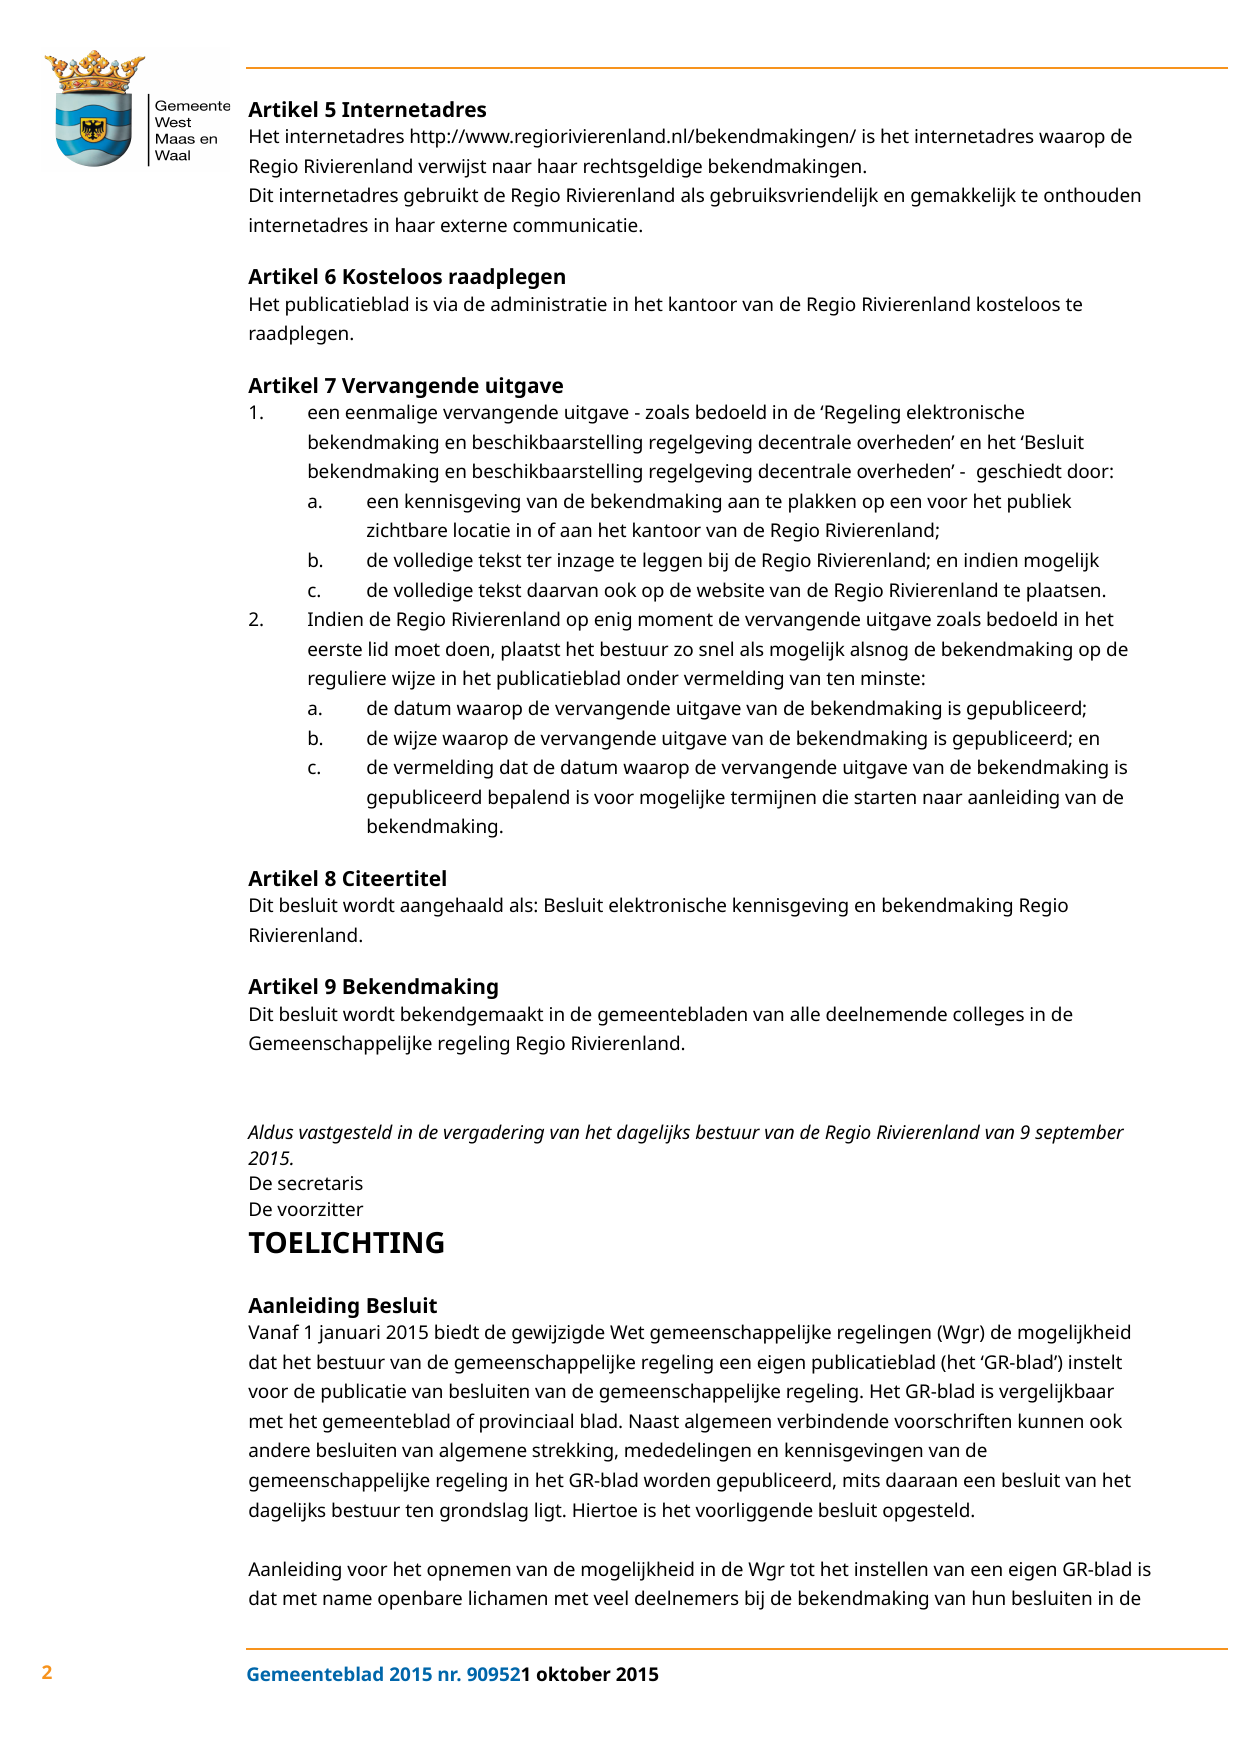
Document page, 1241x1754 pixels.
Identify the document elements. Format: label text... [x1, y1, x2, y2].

text Dit internetadres gebruikt de Regio Rivierenland als gebruiksvriendelijk en gemakkelijk te onthouden internetadres in haar externe communicatie. [248, 182, 1152, 238]
text De voorzitter [248, 1196, 1152, 1222]
list de volledige tekst daarvan ook op de website van de Regio Rivierenland te plaatsen. [307, 577, 1152, 602]
text Artikel 5 Internetadres [248, 95, 1152, 123]
list de volledige tekst ter inzage te leggen bij de Regio Rivierenland; en indien mogelijk [307, 547, 1152, 573]
picture [41, 47, 231, 172]
list een eenmalige vervangende uitgave - zoals bedoeld in de ‘Regeling elektronische bekendmaking en beschikbaarstelling regelgeving decentrale overheden’ en het ‘Besluit bekendmaking en beschikbaarstelling regelgeving decentrale overheden’ - geschiedt door: [248, 399, 1152, 484]
text Dit besluit wordt bekendgemaakt in de gemeentebladen van alle deelnemende colleges in de Gemeenschappelijke regeling Regio Rivierenland. [248, 1001, 1152, 1056]
text Artikel 8 Citeertitel [248, 864, 1152, 892]
text Artikel 6 Kosteloos raadplegen [248, 262, 1152, 291]
text Artikel 9 Bekendmaking [248, 972, 1152, 1001]
list de datum waarop de vervangende uitgave van de bekendmaking is gepubliceerd; [307, 695, 1152, 721]
text De secretaris [248, 1171, 1152, 1196]
text Aanleiding Besluit [248, 1291, 1152, 1319]
text Vanaf 1 januari 2015 biedt de gewijzigde Wet gemeenschappelijke regelingen (Wgr) de mogelijkheid dat het bestuur van de gemeenschappelijke regeling een eigen publicatieblad (het ‘GR-blad’) instelt voor de publicatie van besluiten van de gemeenschappelijke regeling. Het GR-blad is vergelijkbaar met het gemeenteblad of provinciaal blad. Naast algemeen verbindende voorschriften kunnen ook andere besluiten van algemene strekking, mededelingen en kennisgevingen van de gemeenschappelijke regeling in het GR-blad worden gepubliceerd, mits daaraan een besluit van het dagelijks bestuur ten grondslag ligt. Hiertoe is het voorliggende besluit opgesteld. [248, 1319, 1152, 1522]
list een kennisgeving van de bekendmaking aan te plakken op een voor het publiek zichtbare locatie in of aan het kantoor van de Regio Rivierenland; [307, 488, 1152, 543]
list de vermelding dat de datum waarop de vervangende uitgave van de bekendmaking is gepubliceerd bepalend is voor mogelijke termijnen die starten naar aanleiding van de bekendmaking. [307, 754, 1152, 839]
text Aldus vastgesteld in de vergadering van het dagelijks bestuur van de Regio Rivierenland van 9 september 2015. [248, 1119, 1152, 1171]
text Artikel 7 Vervangende uitgave [248, 371, 1152, 399]
text Het publicatieblad is via de administratie in het kantoor van de Regio Rivierenland kosteloos te raadplegen. [248, 291, 1152, 346]
text Dit besluit wordt aangehaald als: Besluit elektronische kennisgeving en bekendmaking Regio Rivierenland. [248, 892, 1152, 948]
text Het internetadres http://www.regiorivierenland.nl/bekendmakingen/ is het internetadres waarop de Regio Rivierenland verwijst naar haar rechtsgeldige bekendmakingen. [248, 123, 1152, 178]
text Aanleiding voor het opnemen van de mogelijkheid in de Wgr tot het instellen van een eigen GR-blad is dat met name openbare lichamen met veel deelnemers bij de bekendmaking van hun besluiten in de [248, 1556, 1152, 1611]
list de wijze waarop de vervangende uitgave van de bekendmaking is gepubliceerd; en [307, 725, 1152, 750]
text TOELICHTING [248, 1222, 1152, 1262]
list Indien de Regio Rivierenland op enig moment de vervangende uitgave zoals bedoeld in het eerste lid moet doen, plaatst het bestuur zo snel als mogelijk alsnog de bekendmaking op de reguliere wijze in het publicatieblad onder vermelding van ten minste: [248, 606, 1152, 691]
